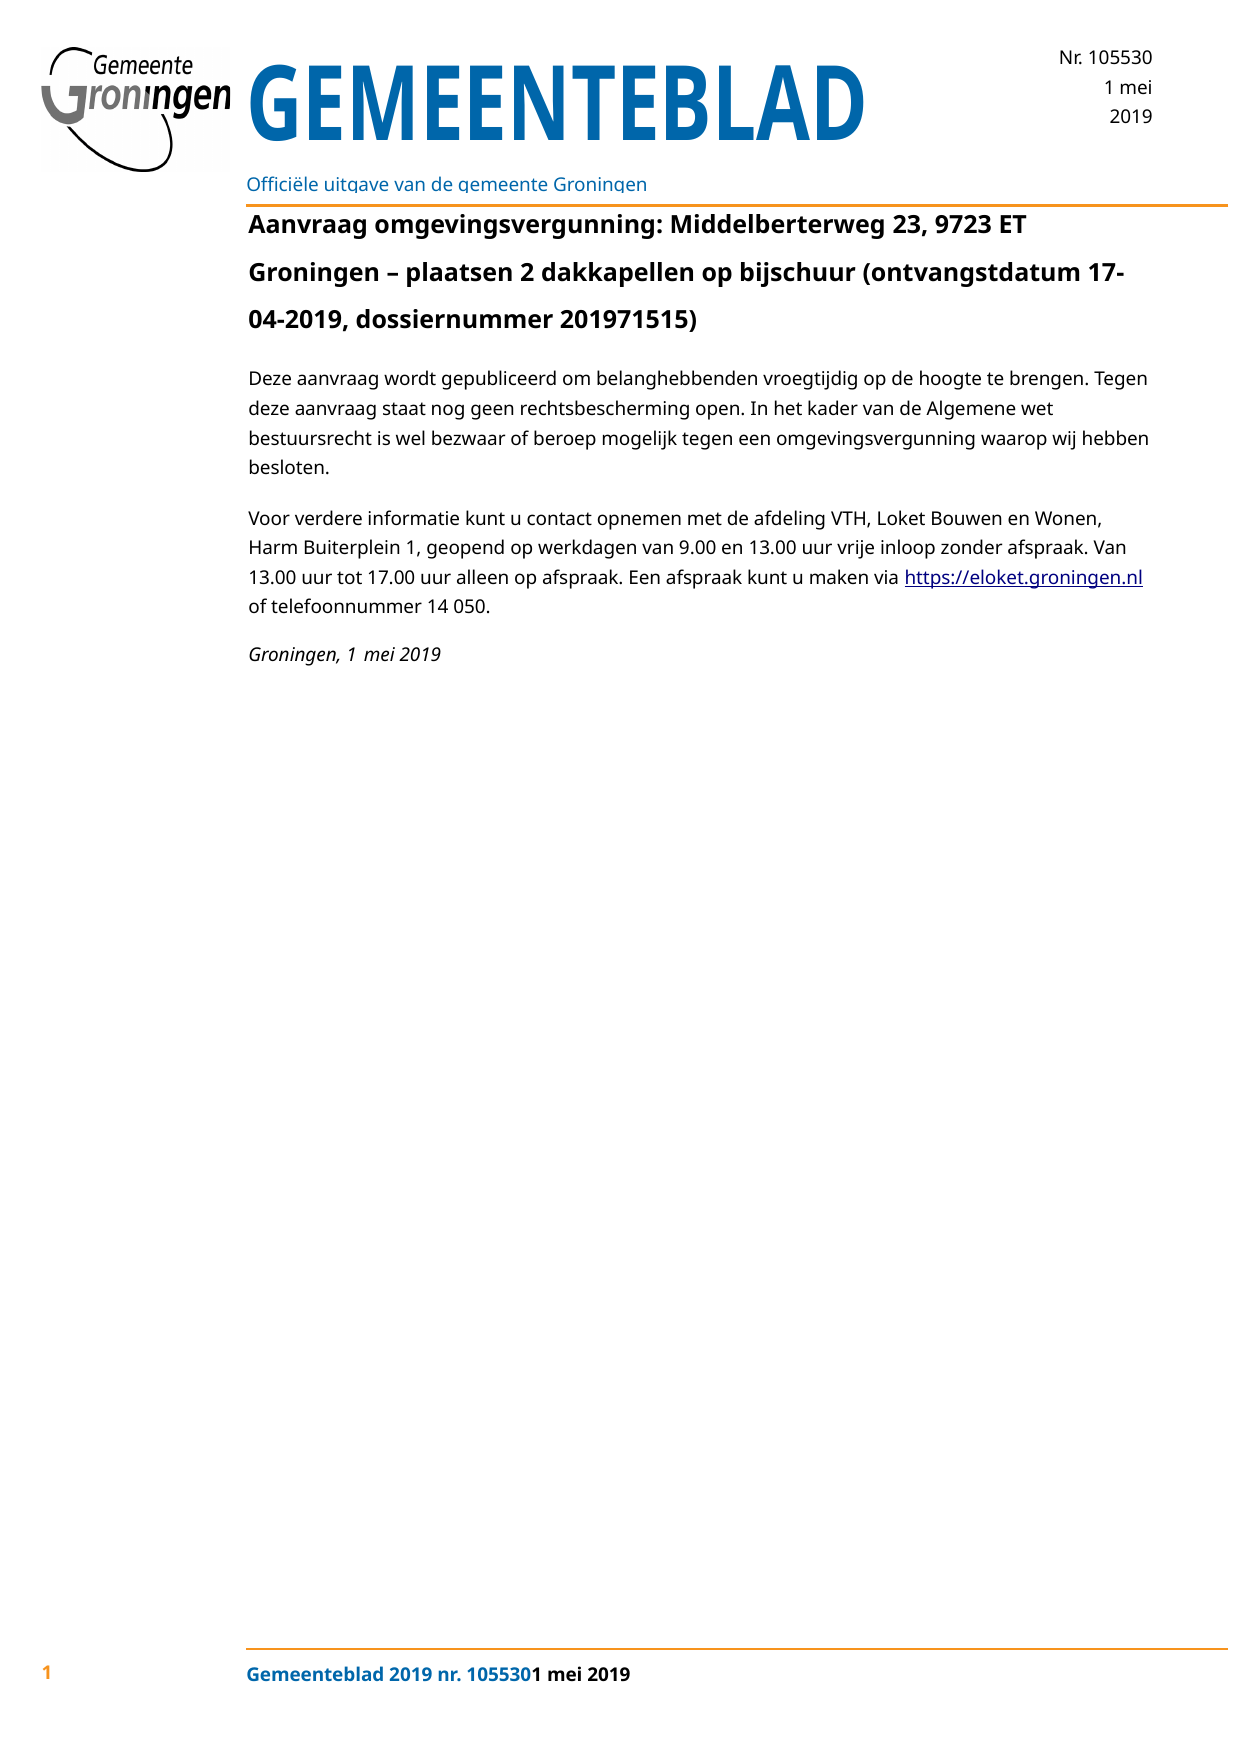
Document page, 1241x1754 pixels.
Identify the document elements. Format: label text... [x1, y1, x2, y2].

text Voor verdere informatie kunt u contact opnemen met de afdeling VTH, Loket Bouwen en Wonen, Harm Buiterplein 1, geopend op werkdagen van 9.00 en 13.00 uur vrije inloop zonder afspraak. Van 13.00 uur tot 17.00 uur alleen op afspraak. Een afspraak kunt u maken via https://eloket.groningen.nl of telefoonnummer 14 050. [248, 505, 1152, 619]
picture [41, 47, 231, 172]
text Groningen, 1 mei 2019 [248, 641, 1152, 667]
text Deze aanvraag wordt gepubliceerd om belanghebbenden vroegtijdig op de hoogte te brengen. Tegen deze aanvraag staat nog geen rechtsbescherming open. In het kader van de Algemene wet bestuursrecht is wel bezwaar of beroep mogelijk tegen een omgevingsvergunning waarop wij hebben besloten. [248, 366, 1152, 480]
text Aanvraag omgevingsvergunning: Middelberterweg 23, 9723 ET Groningen – plaatsen 2 dakkapellen op bijschuur (ontvangstdatum 17-04-2019, dossiernummer 201971515) [248, 207, 1152, 336]
